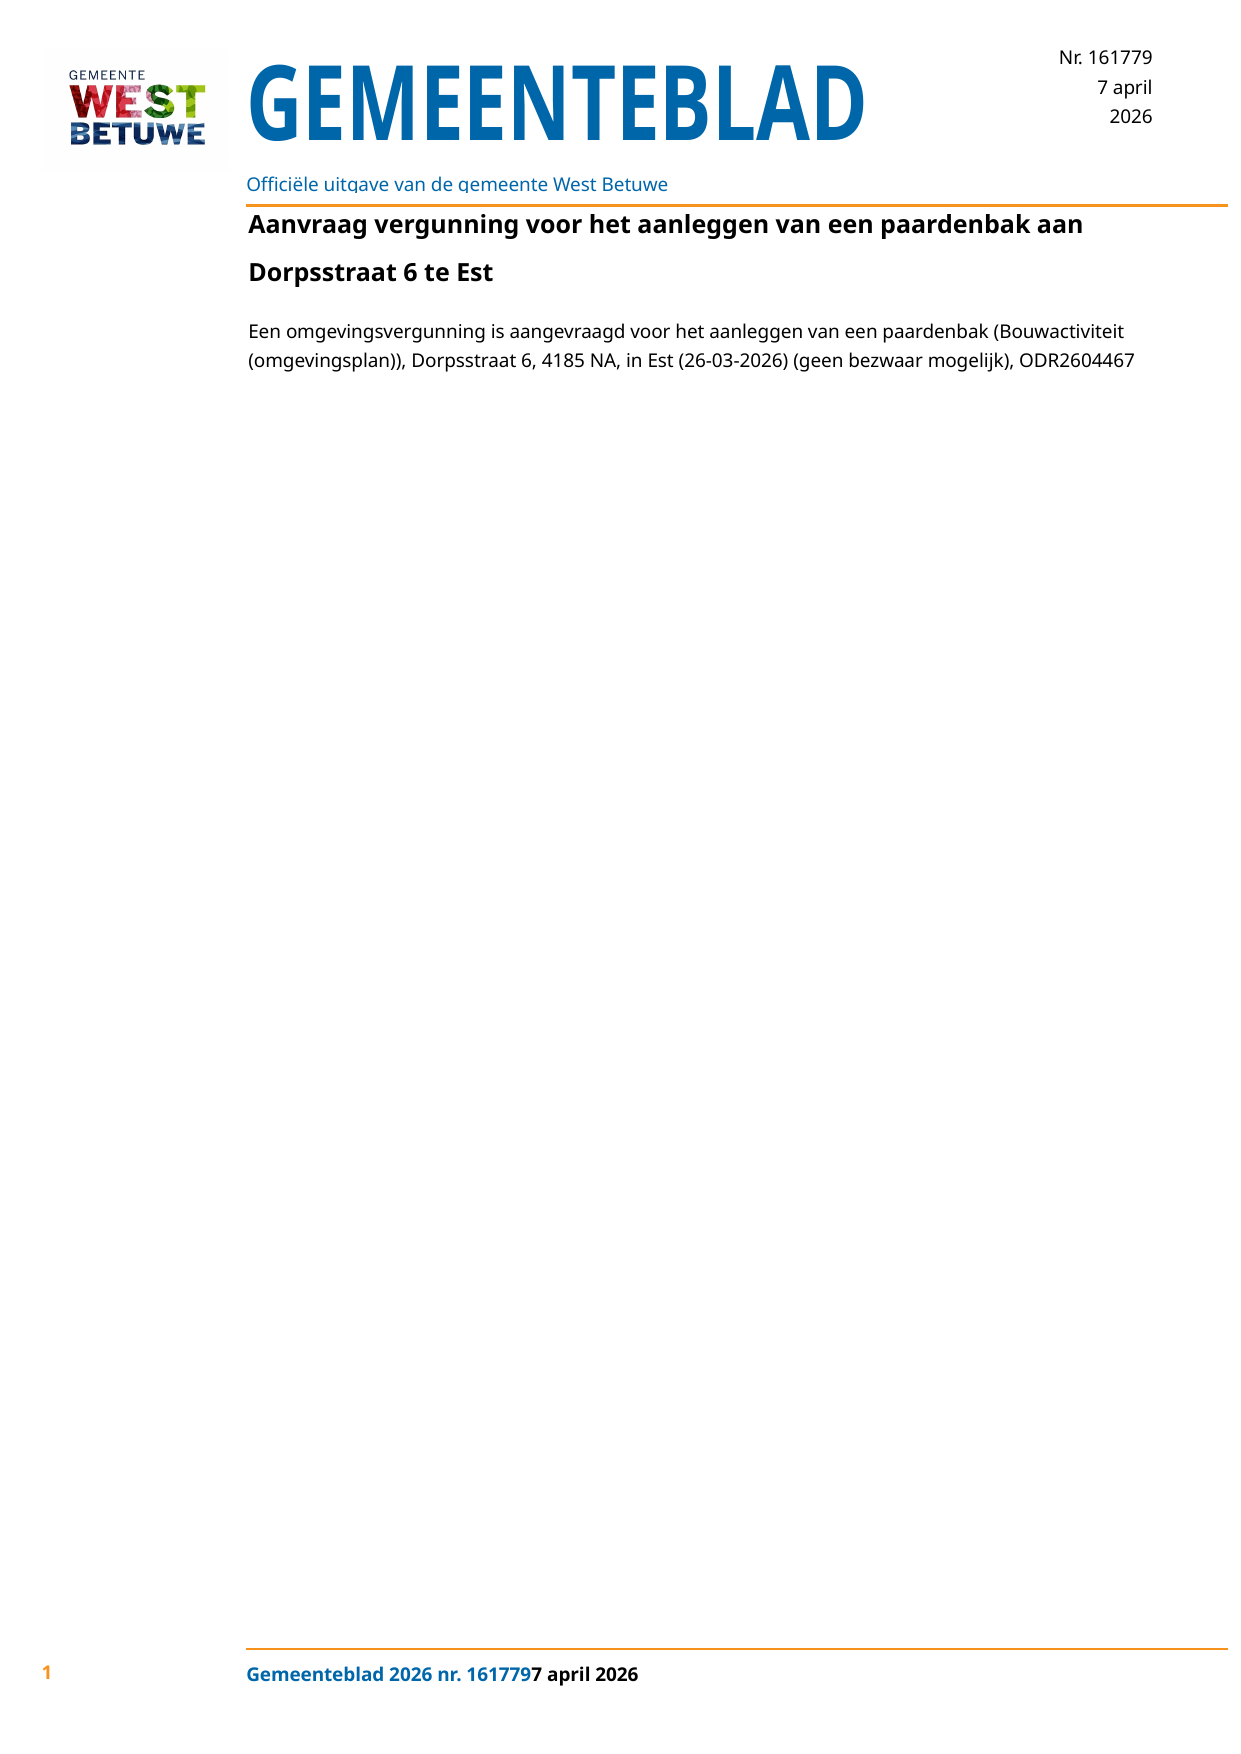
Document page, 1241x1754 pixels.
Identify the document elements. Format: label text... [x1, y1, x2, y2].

text Aanvraag vergunning voor het aanleggen van een paardenbak aan Dorpsstraat 6 te Est [248, 207, 1152, 288]
picture [41, 47, 231, 172]
text Een omgevingsvergunning is aangevraagd voor het aanleggen van een paardenbak (Bouwactiviteit (omgevingsplan)), Dorpsstraat 6, 4185 NA, in Est (26-03-2026) (geen bezwaar mogelijk), ODR2604467 [248, 318, 1152, 373]
